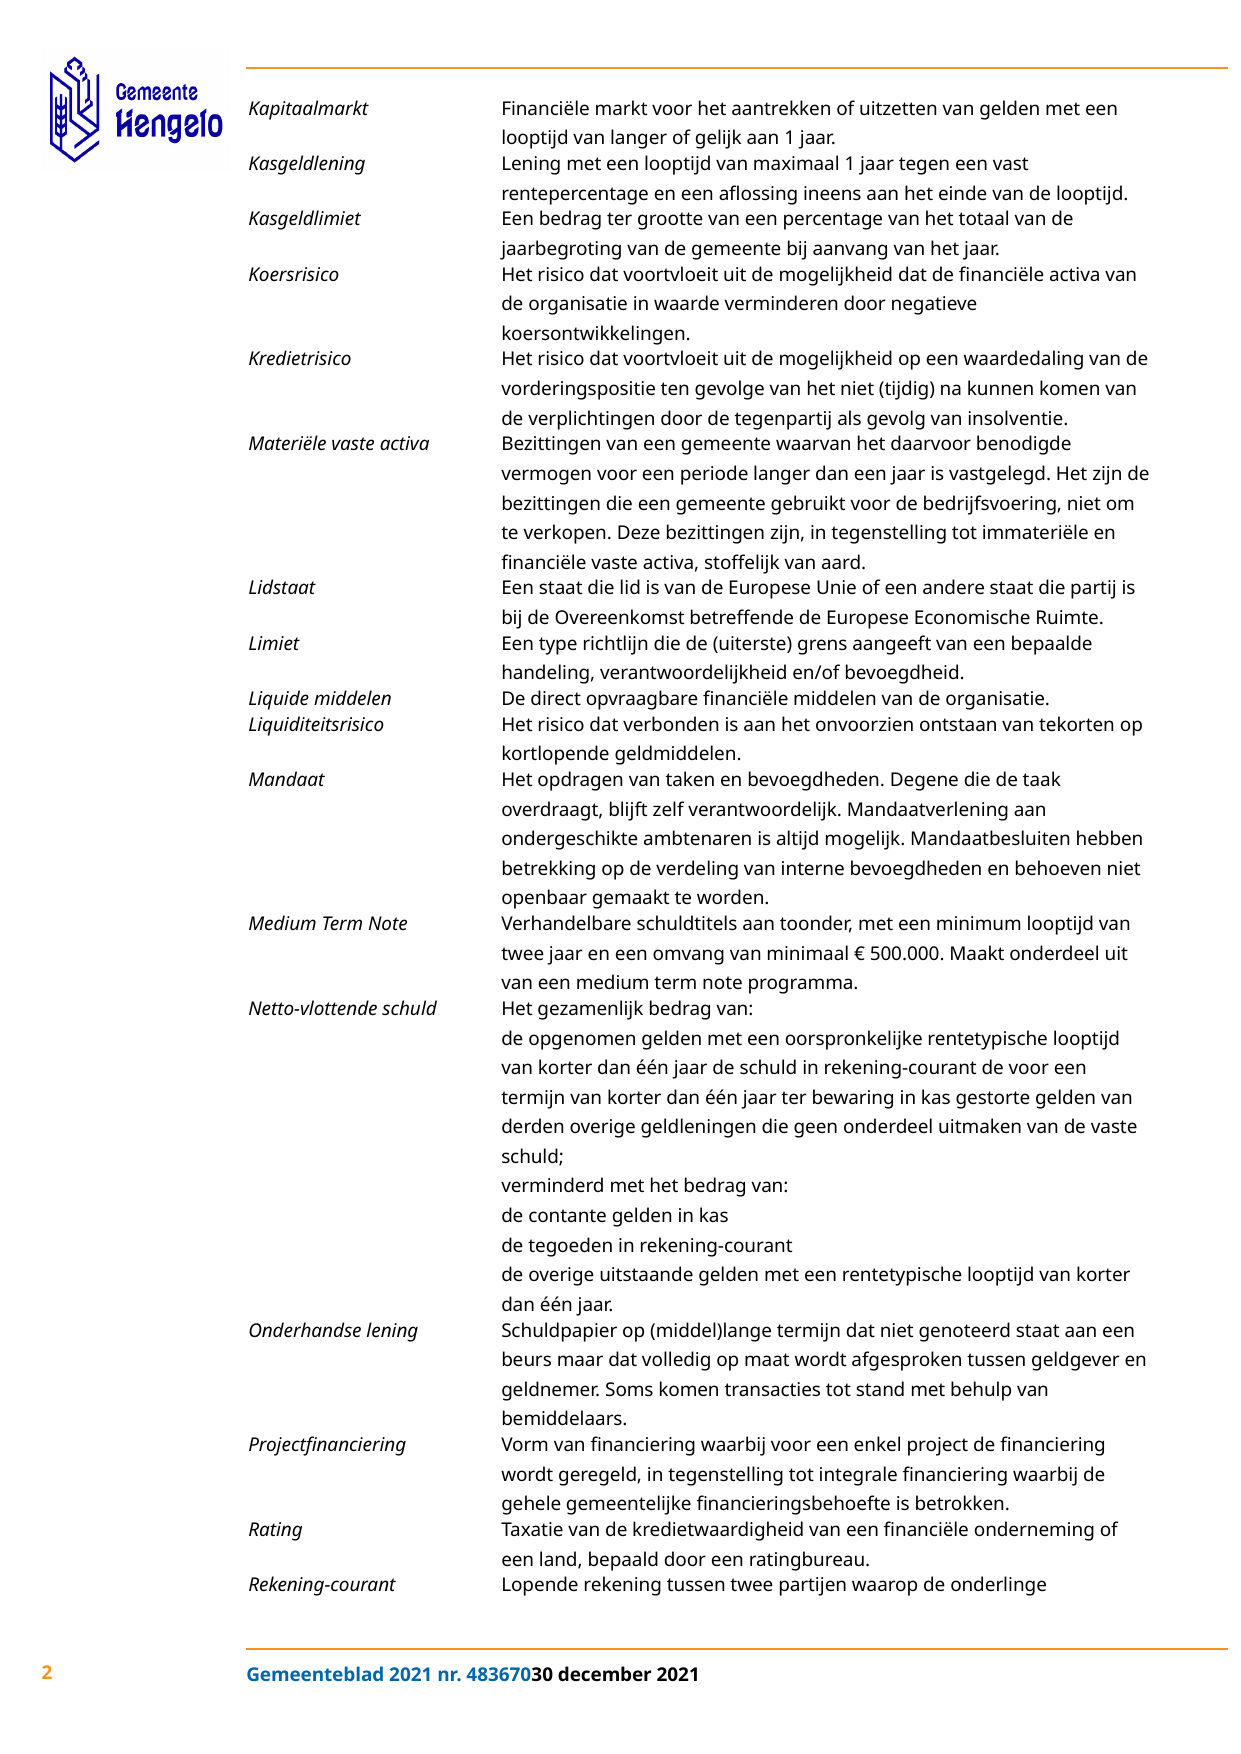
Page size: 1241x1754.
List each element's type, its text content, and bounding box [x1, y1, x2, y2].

table_cell Liquide middelen [248, 685, 501, 711]
table_cell Het risico dat voortvloeit uit de mogelijkheid dat de financiële activa van de organisatie in waarde verminderen door negatieve koersontwikkelingen. [501, 261, 1152, 346]
table_cell Kasgeldlening [248, 150, 501, 205]
table_cell Koersrisico [248, 261, 501, 346]
table_cell Rating [248, 1516, 501, 1571]
picture [41, 47, 231, 172]
table_cell Vorm van financiering waarbij voor een enkel project de financiering wordt geregeld, in tegenstelling tot integrale financiering waarbij de gehele gemeentelijke financieringsbehoefte is betrokken. [501, 1431, 1152, 1516]
table_cell Een type richtlijn die de (uiterste) grens aangeeft van een bepaalde handeling, verantwoordelijkheid en/of bevoegdheid. [501, 630, 1152, 685]
table_cell Medium Term Note [248, 910, 501, 995]
table_cell Lopende rekening tussen twee partijen waarop de onderlinge [501, 1571, 1152, 1597]
table_cell Kasgeldlimiet [248, 205, 501, 261]
table_cell Bezittingen van een gemeente waarvan het daarvoor benodigde vermogen voor een periode langer dan een jaar is vastgelegd. Het zijn de bezittingen die een gemeente gebruikt voor de bedrijfsvoering, niet om te verkopen. Deze bezittingen zijn, in tegenstelling tot immateriële en financiële vaste activa, stoffelijk van aard. [501, 431, 1152, 574]
table_cell Het risico dat verbonden is aan het onvoorzien ontstaan van tekorten op kortlopende geldmiddelen. [501, 711, 1152, 766]
table_cell Het gezamenlijk bedrag van: de opgenomen gelden met een oorspronkelijke rentetypische looptijd van korter dan één jaar de schuld in rekening-courant de voor een termijn van korter dan één jaar ter bewaring in kas gestorte gelden van derden overige geldleningen die geen onderdeel uitmaken van de vaste schuld; verminderd met het bedrag van: de contante gelden in kas de tegoeden in rekening-courant de overige uitstaande gelden met een rentetypische looptijd van korter dan één jaar. [501, 995, 1152, 1317]
table_cell Een staat die lid is van de Europese Unie of een andere staat die partij is bij de Overeenkomst betreffende de Europese Economische Ruimte. [501, 575, 1152, 630]
table_cell Taxatie van de kredietwaardigheid van een financiële onderneming of een land, bepaald door een ratingbureau. [501, 1516, 1152, 1571]
table_cell Lidstaat [248, 575, 501, 630]
table_cell Projectfinanciering [248, 1431, 501, 1516]
table_cell Limiet [248, 630, 501, 685]
table_cell De direct opvraagbare financiële middelen van de organisatie. [501, 685, 1152, 711]
table_cell Het risico dat voortvloeit uit de mogelijkheid op een waardedaling van de vorderingspositie ten gevolge van het niet (tijdig) na kunnen komen van de verplichtingen door de tegenpartij als gevolg van insolventie. [501, 346, 1152, 431]
table_cell Materiële vaste activa [248, 431, 501, 574]
table_cell Mandaat [248, 766, 501, 910]
table_cell Kapitaalmarkt [248, 95, 501, 150]
table_cell Verhandelbare schuldtitels aan toonder, met een minimum looptijd van twee jaar en een omvang van minimaal € 500.000. Maakt onderdeel uit van een medium term note programma. [501, 910, 1152, 995]
table_cell Een bedrag ter grootte van een percentage van het totaal van de jaarbegroting van de gemeente bij aanvang van het jaar. [501, 205, 1152, 261]
table_cell Schuldpapier op (middel)lange termijn dat niet genoteerd staat aan een beurs maar dat volledig op maat wordt afgesproken tussen geldgever en geldnemer. Soms komen transacties tot stand met behulp van bemiddelaars. [501, 1317, 1152, 1431]
table_cell Kredietrisico [248, 346, 501, 431]
table_cell Rekening-courant [248, 1571, 501, 1597]
table_cell Lening met een looptijd van maximaal 1 jaar tegen een vast rentepercentage en een aflossing ineens aan het einde van de looptijd. [501, 150, 1152, 205]
table_cell Netto-vlottende schuld [248, 995, 501, 1317]
table_cell Liquiditeitsrisico [248, 711, 501, 766]
table_cell Onderhandse lening [248, 1317, 501, 1431]
table_cell Financiële markt voor het aantrekken of uitzetten van gelden met een looptijd van langer of gelijk aan 1 jaar. [501, 95, 1152, 150]
table_cell Het opdragen van taken en bevoegdheden. Degene die de taak overdraagt, blijft zelf verantwoordelijk. Mandaatverlening aan ondergeschikte ambtenaren is altijd mogelijk. Mandaatbesluiten hebben betrekking op de verdeling van interne bevoegdheden en behoeven niet openbaar gemaakt te worden. [501, 766, 1152, 910]
